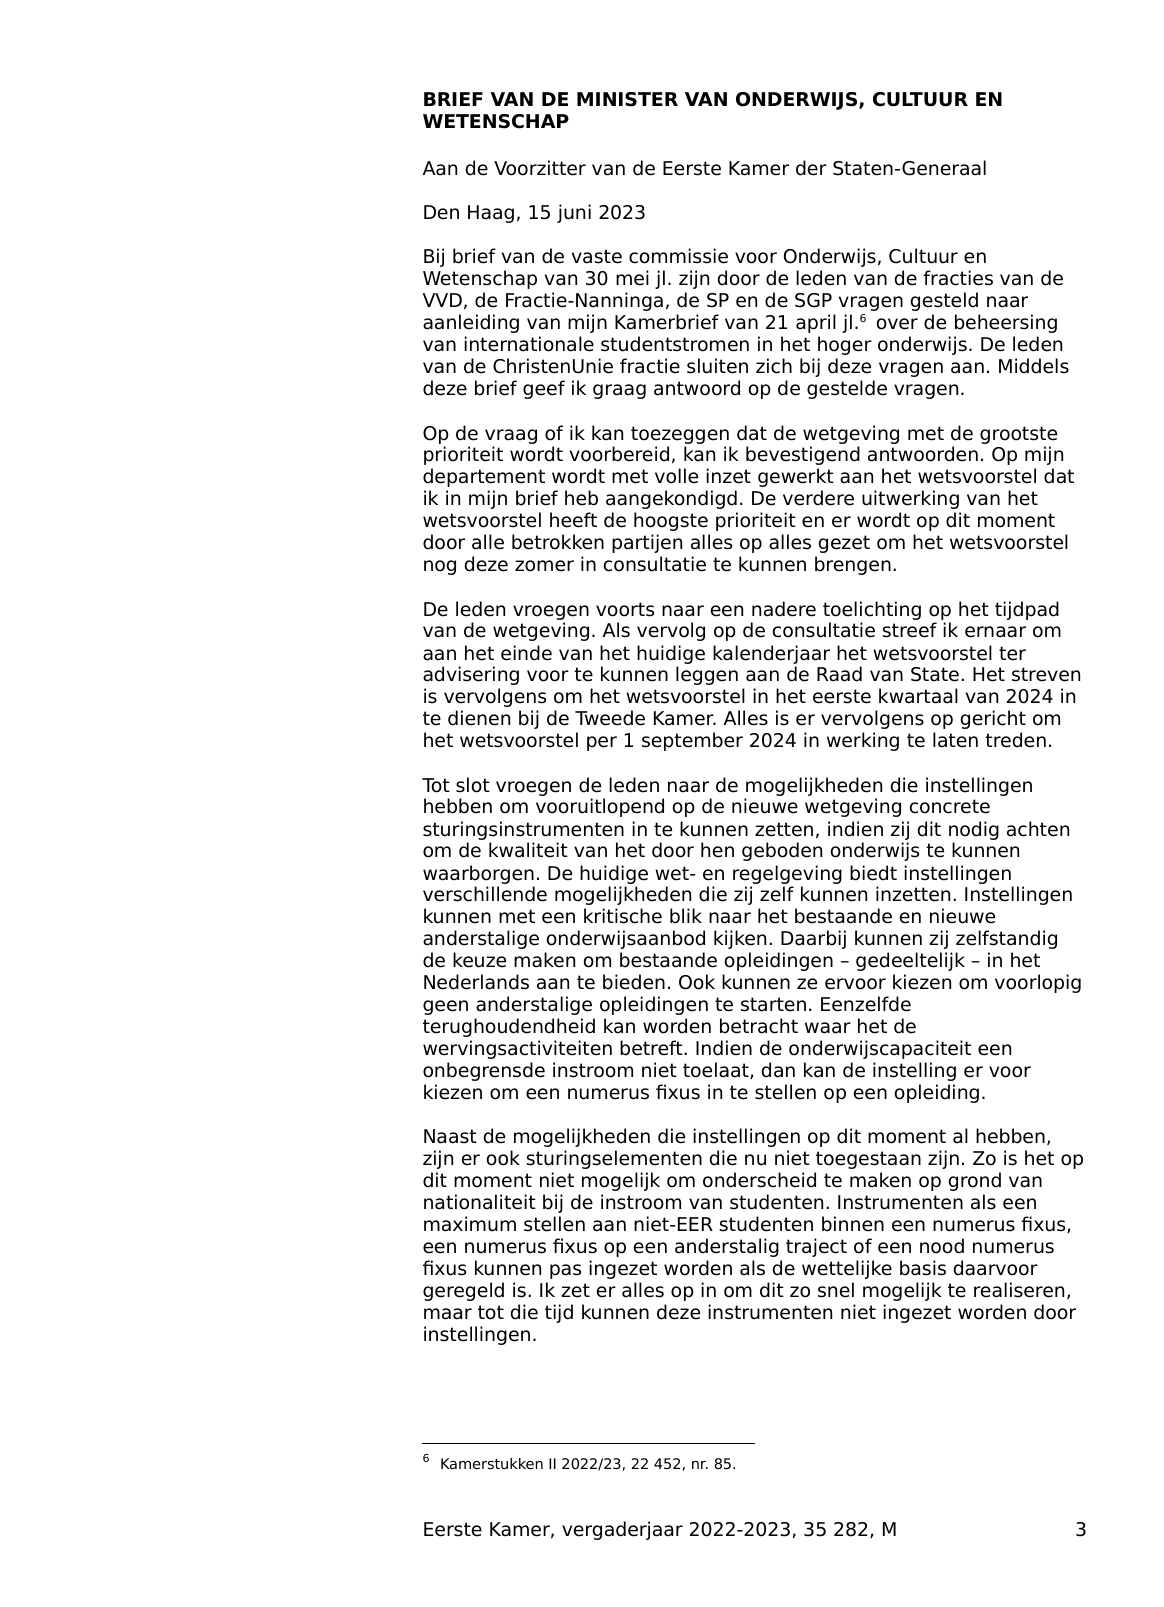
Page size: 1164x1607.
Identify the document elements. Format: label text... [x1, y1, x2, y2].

text Kamerstukken II 2022/23, 22 452, nr. 85. [422, 1452, 1087, 1474]
text Naast de mogelijkheden die instellingen op dit moment al hebben, zijn er ook sturingselementen die nu niet toegestaan zijn. Zo is het op dit moment niet mogelijk om onderscheid te maken op grond van nationaliteit bij de instroom van studenten. Instrumenten als een maximum stellen aan niet-EER studenten binnen een numerus fixus, een numerus fixus op een anderstalig traject of een nood numerus fixus kunnen pas ingezet worden als de wettelijke basis daarvoor geregeld is. Ik zet er alles op in om dit zo snel mogelijk te realiseren, maar tot die tijd kunnen deze instrumenten niet ingezet worden door instellingen. [422, 1126, 1087, 1346]
text Tot slot vroegen de leden naar de mogelijkheden die instellingen hebben om vooruitlopend op de nieuwe wetgeving concrete sturingsinstrumenten in te kunnen zetten, indien zij dit nodig achten om de kwaliteit van het door hen geboden onderwijs te kunnen waarborgen. De huidige wet- en regelgeving biedt instellingen verschillende mogelijkheden die zij zelf kunnen inzetten. Instellingen kunnen met een kritische blik naar het bestaande en nieuwe anderstalige onderwijsaanbod kijken. Daarbij kunnen zij zelfstandig de keuze maken om bestaande opleidingen – gedeeltelijk – in het Nederlands aan te bieden. Ook kunnen ze ervoor kiezen om voorlopig geen anderstalige opleidingen te starten. Eenzelfde terughoudendheid kan worden betracht waar het de wervingsactiviteiten betreft. Indien de onderwijscapaciteit een onbegrensde instroom niet toelaat, dan kan de instelling er voor kiezen om een numerus fixus in te stellen op een opleiding. [422, 774, 1087, 1104]
subtitle BRIEF VAN DE MINISTER VAN ONDERWIJS, CULTUUR EN WETENSCHAP [422, 89, 1087, 133]
text Bij brief van de vaste commissie voor Onderwijs, Cultuur en Wetenschap van 30 mei jl. zijn door de leden van de fracties van de VVD, de Fractie-Nanninga, de SP en de SGP vragen gesteld naar aanleiding van mijn Kamerbrief van 21 april jl. over de beheersing van internationale studentstromen in het hoger onderwijs. De leden van de ChristenUnie fractie sluiten zich bij deze vragen aan. Middels deze brief geef ik graag antwoord op de gestelde vragen. [422, 246, 1087, 400]
text Aan de Voorzitter van de Eerste Kamer der Staten-Generaal [422, 158, 1087, 180]
text Op de vraag of ik kan toezeggen dat de wetgeving met de grootste prioriteit wordt voorbereid, kan ik bevestigend antwoorden. Op mijn departement wordt met volle inzet gewerkt aan het wetsvoorstel dat ik in mijn brief heb aangekondigd. De verdere uitwerking van het wetsvoorstel heeft de hoogste prioriteit en er wordt op dit moment door alle betrokken partijen alles op alles gezet om het wetsvoorstel nog deze zomer in consultatie te kunnen brengen. [422, 422, 1087, 576]
text De leden vroegen voorts naar een nadere toelichting op het tijdpad van de wetgeving. Als vervolg op de consultatie streef ik ernaar om aan het einde van het huidige kalenderjaar het wetsvoorstel ter advisering voor te kunnen leggen aan de Raad van State. Het streven is vervolgens om het wetsvoorstel in het eerste kwartaal van 2024 in te dienen bij de Tweede Kamer. Alles is er vervolgens op gericht om het wetsvoorstel per 1 september 2024 in werking te laten treden. [422, 598, 1087, 752]
text Den Haag, 15 juni 2023 [422, 202, 1087, 224]
